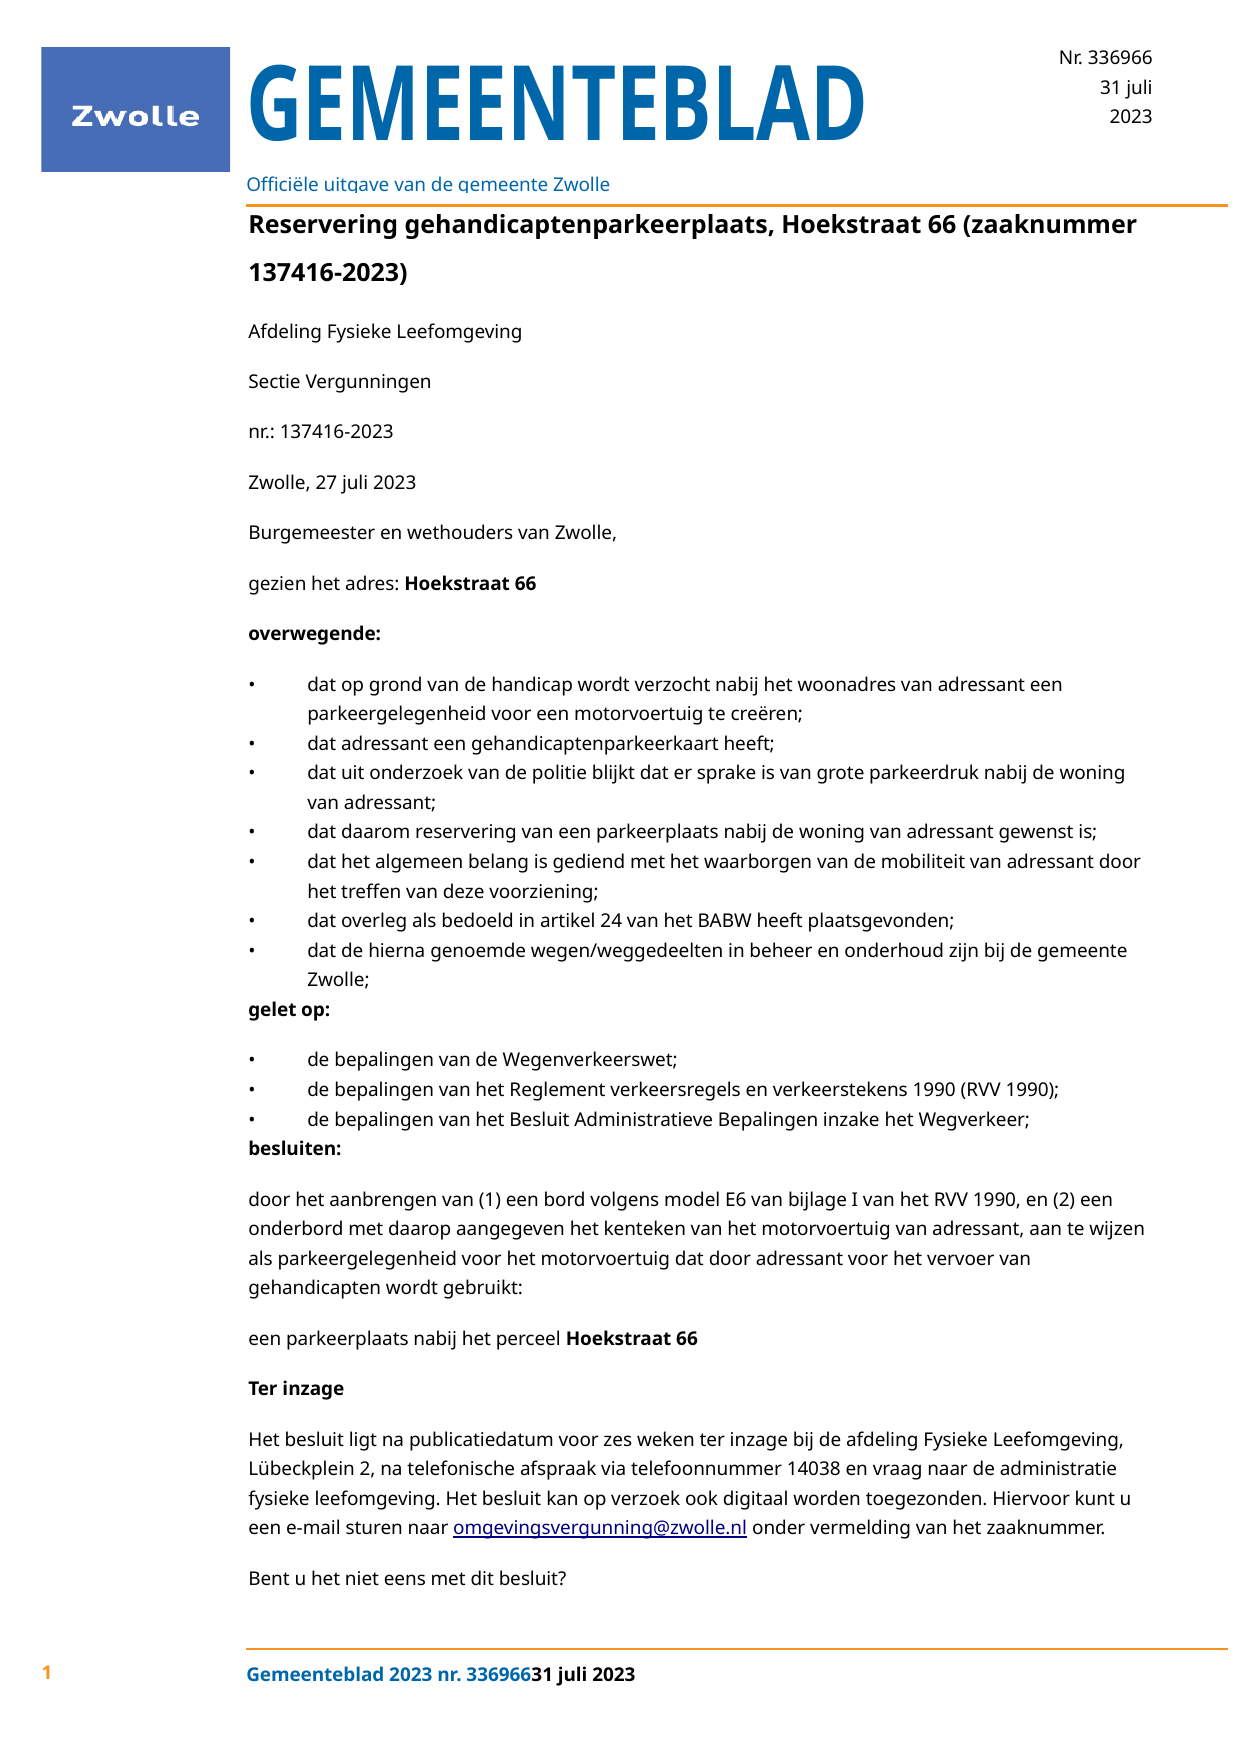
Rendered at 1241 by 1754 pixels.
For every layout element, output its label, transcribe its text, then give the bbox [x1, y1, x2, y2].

text een parkeerplaats nabij het perceel Hoekstraat 66 [248, 1325, 1152, 1351]
text Ter inzage [248, 1375, 1152, 1401]
list dat op grond van de handicap wordt verzocht nabij het woonadres van adressant een parkeergelegenheid voor een motorvoertuig te creëren; [248, 671, 1152, 726]
text nr.: 137416-2023 [248, 419, 1152, 444]
text Afdeling Fysieke Leefomgeving [248, 318, 1152, 344]
list de bepalingen van het Reglement verkeersregels en verkeerstekens 1990 (RVV 1990); [248, 1076, 1152, 1102]
list de bepalingen van het Besluit Administratieve Bepalingen inzake het Wegverkeer; [248, 1106, 1152, 1132]
text overwegende: [248, 620, 1152, 646]
text besluiten: [248, 1135, 1152, 1161]
list dat adressant een gehandicaptenparkeerkaart heeft; [248, 730, 1152, 756]
list dat overleg als bedoeld in artikel 24 van het BABW heeft plaatsgevonden; [248, 907, 1152, 933]
text Zwolle, 27 juli 2023 [248, 469, 1152, 495]
text Sectie Vergunningen [248, 368, 1152, 394]
text gezien het adres: Hoekstraat 66 [248, 570, 1152, 596]
text Het besluit ligt na publicatiedatum voor zes weken ter inzage bij de afdeling Fysieke Leefomgeving, Lübeckplein 2, na telefonische afspraak via telefoonnummer 14038 en vraag naar de administratie fysieke leefomgeving. Het besluit kan op verzoek ook digitaal worden toegezonden. Hiervoor kunt u een e-mail sturen naar omgevingsvergunning@zwolle.nl onder vermelding van het zaaknummer. [248, 1426, 1152, 1540]
list dat uit onderzoek van de politie blijkt dat er sprake is van grote parkeerdruk nabij de woning van adressant; [248, 759, 1152, 815]
text Reservering gehandicaptenparkeerplaats, Hoekstraat 66 (zaaknummer 137416-2023) [248, 207, 1152, 288]
text door het aanbrengen van (1) een bord volgens model E6 van bijlage I van het RVV 1990, en (2) een onderbord met daarop aangegeven het kenteken van het motorvoertuig van adressant, aan te wijzen als parkeergelegenheid voor het motorvoertuig dat door adressant voor het vervoer van gehandicapten wordt gebruikt: [248, 1186, 1152, 1300]
text Bent u het niet eens met dit besluit? [248, 1565, 1152, 1591]
list dat de hierna genoemde wegen/weggedeelten in beheer en onderhoud zijn bij de gemeente Zwolle; [248, 937, 1152, 992]
text gelet op: [248, 996, 1152, 1022]
list de bepalingen van de Wegenverkeerswet; [248, 1047, 1152, 1072]
list dat het algemeen belang is gediend met het waarborgen van de mobiliteit van adressant door het treffen van deze voorziening; [248, 848, 1152, 904]
picture [41, 47, 231, 172]
text Burgemeester en wethouders van Zwolle, [248, 519, 1152, 545]
list dat daarom reservering van een parkeerplaats nabij de woning van adressant gewenst is; [248, 819, 1152, 844]
